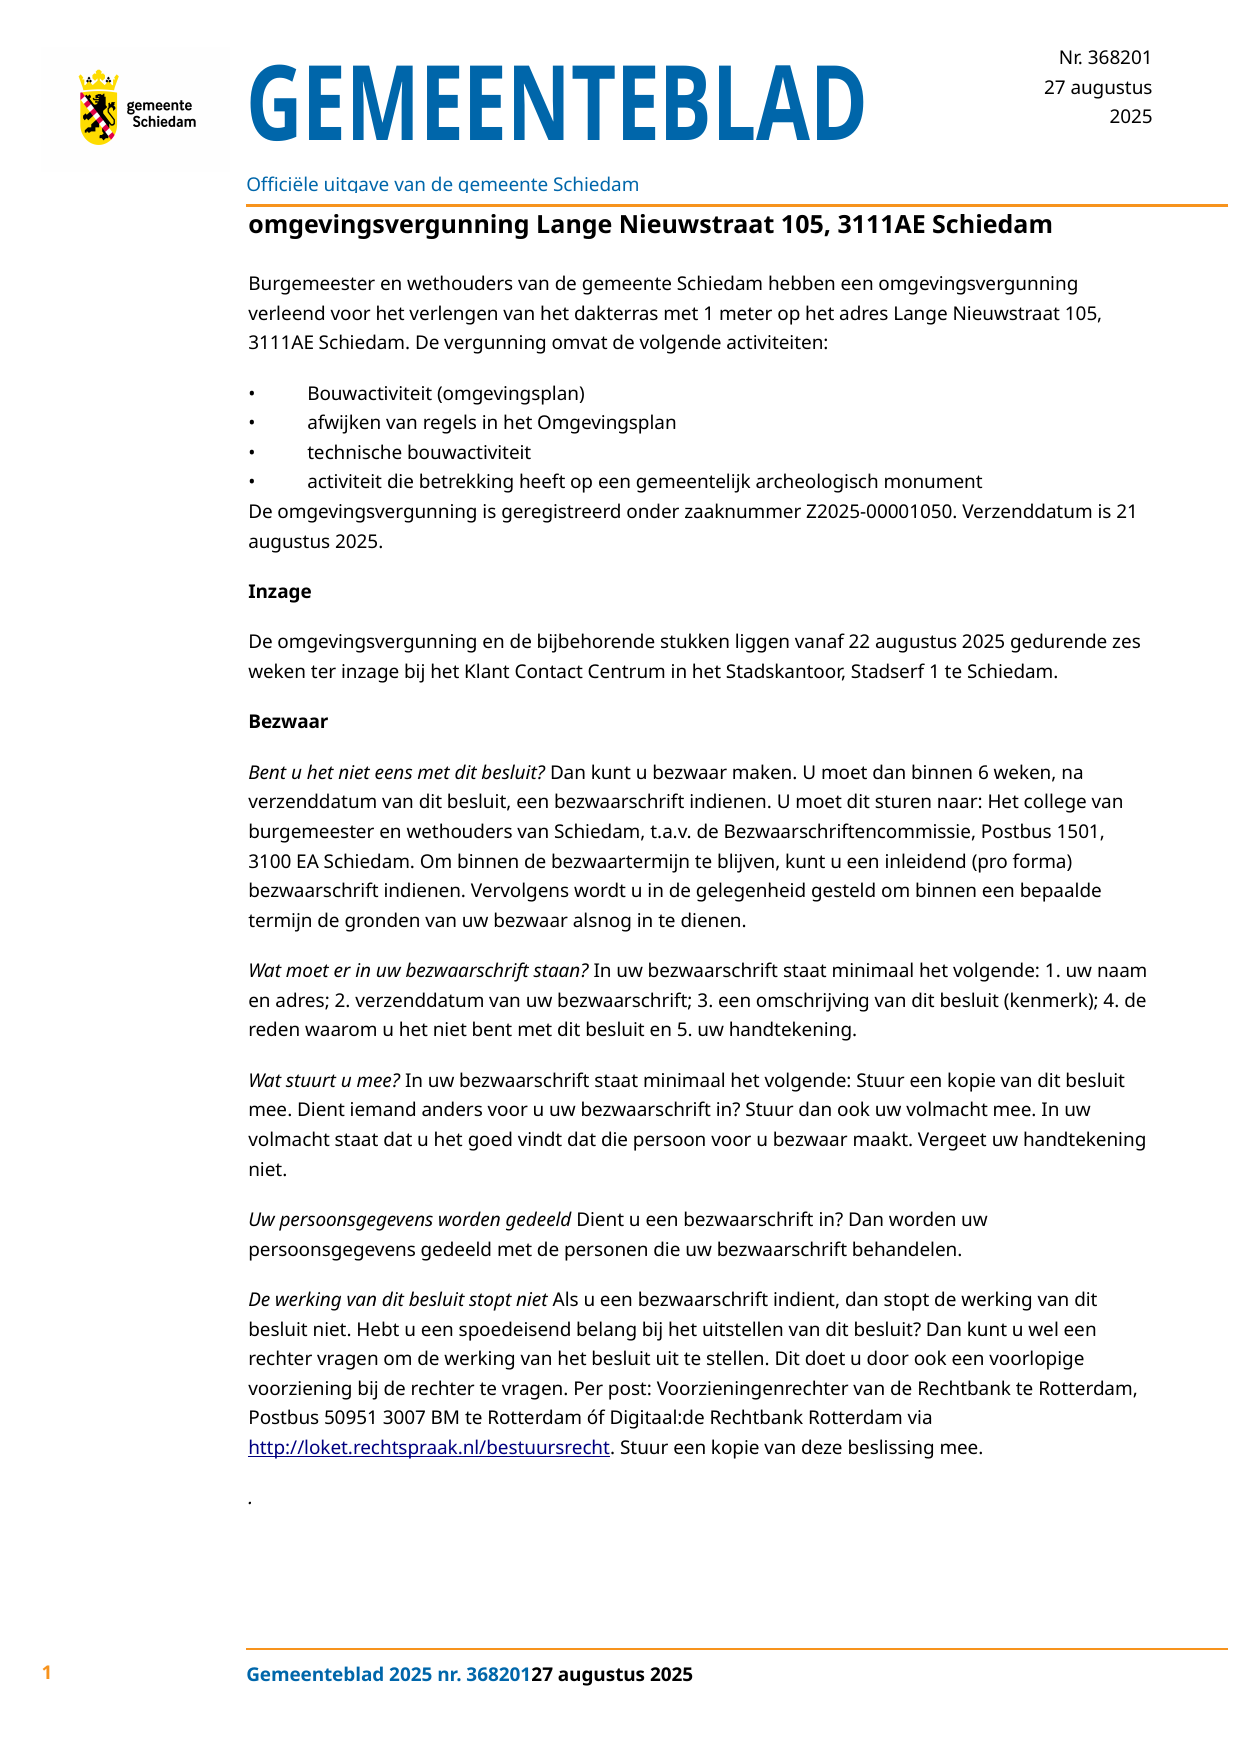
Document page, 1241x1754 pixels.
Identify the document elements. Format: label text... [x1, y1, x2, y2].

text De werking van dit besluit stopt niet Als u een bezwaarschrift indient, dan stopt de werking van dit besluit niet. Hebt u een spoedeisend belang bij het uitstellen van dit besluit? Dan kunt u wel een rechter vragen om de werking van het besluit uit te stellen. Dit doet u door ook een voorlopige voorziening bij de rechter te vragen. Per post: Voorzieningenrechter van de Rechtbank te Rotterdam, Postbus 50951 3007 BM te Rotterdam óf Digitaal:de Rechtbank Rotterdam via http://loket.rechtspraak.nl/bestuursrecht. Stuur een kopie van deze beslissing mee. [248, 1286, 1152, 1460]
text Bent u het niet eens met dit besluit? Dan kunt u bezwaar maken. U moet dan binnen 6 weken, na verzenddatum van dit besluit, een bezwaarschrift indienen. U moet dit sturen naar: Het college van burgemeester en wethouders van Schiedam, t.a.v. de Bezwaarschriftencommissie, Postbus 1501, 3100 EA Schiedam. Om binnen de bezwaartermijn te blijven, kunt u een inleidend (pro forma) bezwaarschrift indienen. Vervolgens wordt u in de gelegenheid gesteld om binnen een bepaalde termijn de gronden van uw bezwaar alsnog in te dienen. [248, 759, 1152, 933]
text De omgevingsvergunning is geregistreerd onder zaaknummer Z2025-00001050. Verzenddatum is 21 augustus 2025. [248, 498, 1152, 553]
list afwijken van regels in het Omgevingsplan [248, 409, 1152, 435]
text omgevingsvergunning Lange Nieuwstraat 105, 3111AE Schiedam [248, 207, 1152, 241]
text De omgevingsvergunning en de bijbehorende stukken liggen vanaf 22 augustus 2025 gedurende zes weken ter inzage bij het Klant Contact Centrum in het Stadskantoor, Stadserf 1 te Schiedam. [248, 629, 1152, 684]
text Wat stuurt u mee? In uw bezwaarschrift staat minimaal het volgende: Stuur een kopie van dit besluit mee. Dient iemand anders voor u uw bezwaarschrift in? Stuur dan ook uw volmacht mee. In uw volmacht staat dat u het goed vindt dat die persoon voor u bezwaar maakt. Vergeet uw handtekening niet. [248, 1067, 1152, 1181]
picture [41, 47, 231, 172]
list technische bouwactiviteit [248, 439, 1152, 465]
text Uw persoonsgegevens worden gedeeld Dient u een bezwaarschrift in? Dan worden uw persoonsgegevens gedeeld met de personen die uw bezwaarschrift behandelen. [248, 1206, 1152, 1261]
list Bouwactiviteit (omgevingsplan) [248, 380, 1152, 406]
text Bezwaar [248, 709, 1152, 734]
text Inzage [248, 578, 1152, 604]
text Burgemeester en wethouders van de gemeente Schiedam hebben een omgevingsvergunning verleend voor het verlengen van het dakterras met 1 meter op het adres Lange Nieuwstraat 105, 3111AE Schiedam. De vergunning omvat de volgende activiteiten: [248, 270, 1152, 355]
text . [248, 1484, 1152, 1510]
text Wat moet er in uw bezwaarschrift staan? In uw bezwaarschrift staat minimaal het volgende: 1. uw naam en adres; 2. verzenddatum van uw bezwaarschrift; 3. een omschrijving van dit besluit (kenmerk); 4. de reden waarom u het niet bent met dit besluit en 5. uw handtekening. [248, 957, 1152, 1042]
list activiteit die betrekking heeft op een gemeentelijk archeologisch monument [248, 469, 1152, 494]
